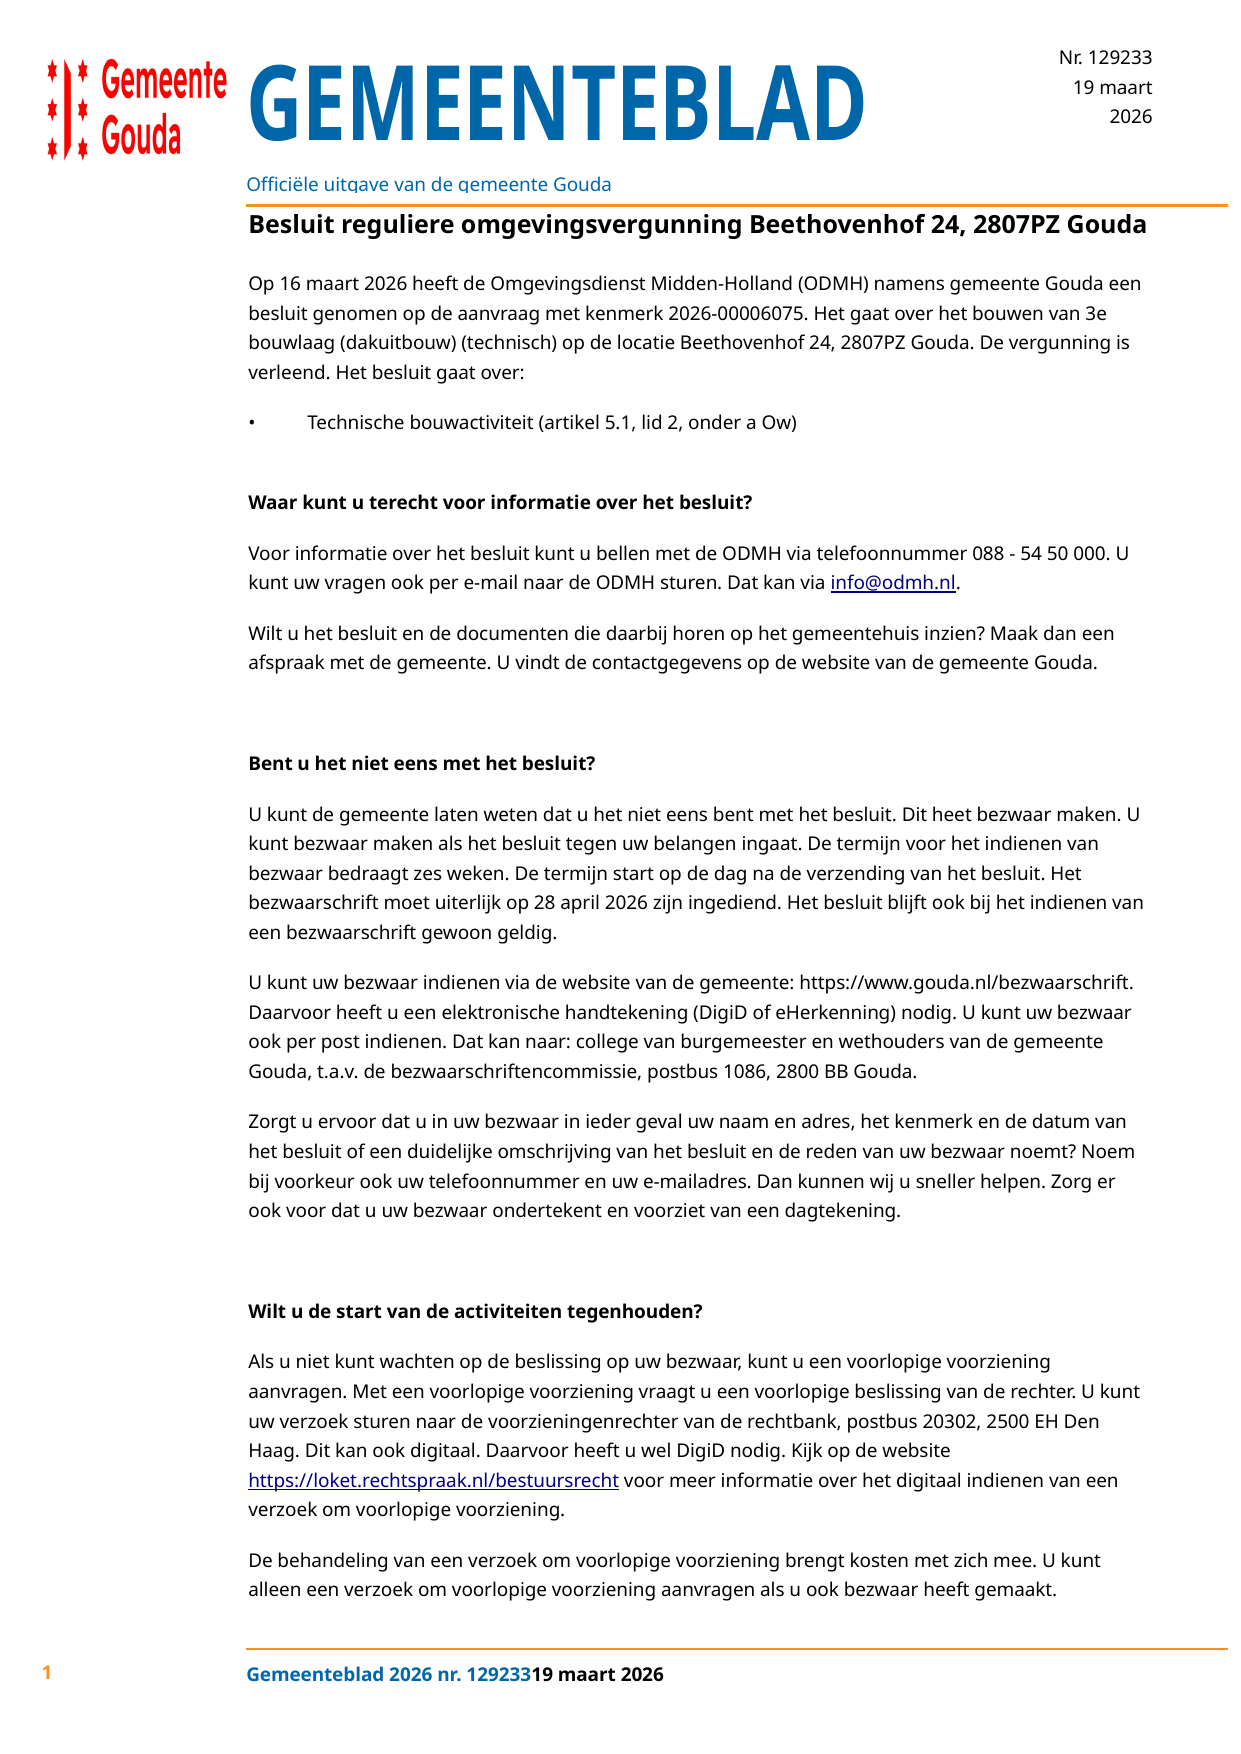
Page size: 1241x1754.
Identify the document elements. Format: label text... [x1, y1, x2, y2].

text Op 16 maart 2026 heeft de Omgevingsdienst Midden-Holland (ODMH) namens gemeente Gouda een besluit genomen op de aanvraag met kenmerk 2026-00006075. Het gaat over het bouwen van 3e bouwlaag (dakuitbouw) (technisch) op de locatie Beethovenhof 24, 2807PZ Gouda. De vergunning is verleend. Het besluit gaat over: [248, 270, 1152, 385]
text Wilt u het besluit en de documenten die daarbij horen op het gemeentehuis inzien? Maak dan een afspraak met de gemeente. U vindt de contactgegevens op de website van de gemeente Gouda. [248, 620, 1152, 675]
text U kunt uw bezwaar indienen via de website van de gemeente: https://www.gouda.nl/bezwaarschrift. Daarvoor heeft u een elektronische handtekening (DigiD of eHerkenning) nodig. U kunt uw bezwaar ook per post indienen. Dat kan naar: college van burgemeester en wethouders van de gemeente Gouda, t.a.v. de bezwaarschriftencommissie, postbus 1086, 2800 BB Gouda. [248, 969, 1152, 1084]
text De behandeling van een verzoek om voorlopige voorziening brengt kosten met zich mee. U kunt alleen een verzoek om voorlopige voorziening aanvragen als u ook bezwaar heeft gemaakt. [248, 1547, 1152, 1602]
text U kunt de gemeente laten weten dat u het niet eens bent met het besluit. Dit heet bezwaar maken. U kunt bezwaar maken als het besluit tegen uw belangen ingaat. De termijn voor het indienen van bezwaar bedraagt zes weken. De termijn start op de dag na de verzending van het besluit. Het bezwaarschrift moet uiterlijk op 28 april 2026 zijn ingediend. Het besluit blijft ook bij het indienen van een bezwaarschrift gewoon geldig. [248, 801, 1152, 945]
text Voor informatie over het besluit kunt u bellen met de ODMH via telefoonnummer 088 - 54 50 000. U kunt uw vragen ook per e-mail naar de ODMH sturen. Dat kan via info@odmh.nl. [248, 540, 1152, 595]
text Waar kunt u terecht voor informatie over het besluit? [248, 489, 1152, 515]
text Zorgt u ervoor dat u in uw bezwaar in ieder geval uw naam en adres, het kenmerk en de datum van het besluit of een duidelijke omschrijving van het besluit en de reden van uw bezwaar noemt? Noem bij voorkeur ook uw telefoonnummer en uw e-mailadres. Dan kunnen wij u sneller helpen. Zorg er ook voor dat u uw bezwaar ondertekent en voorziet van een dagtekening. [248, 1109, 1152, 1223]
text Besluit reguliere omgevingsvergunning Beethovenhof 24, 2807PZ Gouda [248, 207, 1152, 241]
text Bent u het niet eens met het besluit? [248, 750, 1152, 776]
text Wilt u de start van de activiteiten tegenhouden? [248, 1298, 1152, 1324]
text Als u niet kunt wachten op de beslissing op uw bezwaar, kunt u een voorlopige voorziening aanvragen. Met een voorlopige voorziening vraagt u een voorlopige beslissing van de rechter. U kunt uw verzoek sturen naar de voorzieningenrechter van de rechtbank, postbus 20302, 2500 EH Den Haag. Dit kan ook digitaal. Daarvoor heeft u wel DigiD nodig. Kijk op de website https://loket.rechtspraak.nl/bestuursrecht voor meer informatie over het digitaal indienen van een verzoek om voorlopige voorziening. [248, 1349, 1152, 1522]
list Technische bouwactiviteit (artikel 5.1, lid 2, onder a Ow) [248, 409, 1152, 435]
picture [41, 47, 231, 172]
